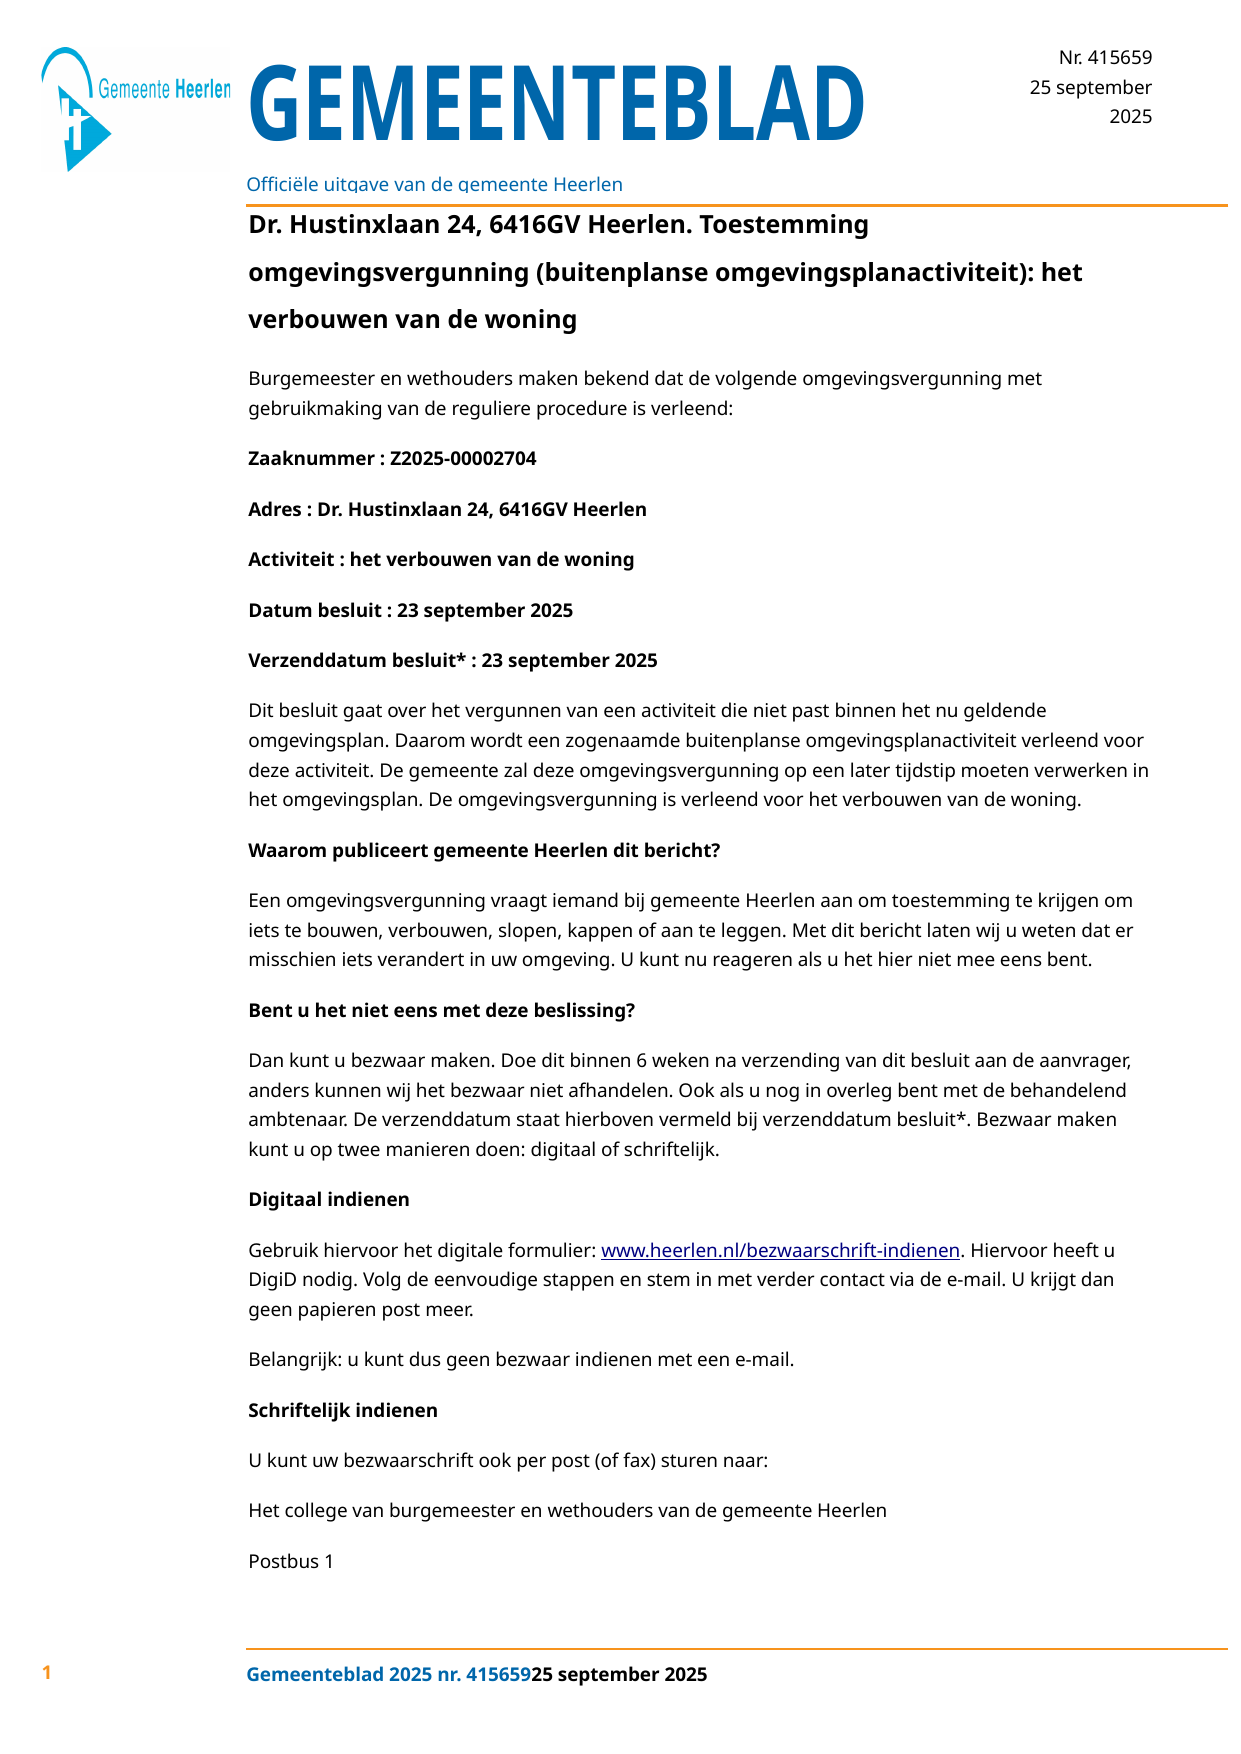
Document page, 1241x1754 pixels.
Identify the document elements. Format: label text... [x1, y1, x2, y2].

text Waarom publiceert gemeente Heerlen dit bericht? [248, 837, 1152, 862]
text Schriftelijk indienen [248, 1397, 1152, 1422]
text Postbus 1 [248, 1548, 1152, 1574]
text Dan kunt u bezwaar maken. Doe dit binnen 6 weken na verzending van dit besluit aan de aanvrager, anders kunnen wij het bezwaar niet afhandelen. Ook als u nog in overleg bent met de behandelend ambtenaar. De verzenddatum staat hierboven vermeld bij verzenddatum besluit*. Bezwaar maken kunt u op twee manieren doen: digitaal of schriftelijk. [248, 1047, 1152, 1162]
text Bent u het niet eens met deze beslissing? [248, 997, 1152, 1022]
text Digitaal indienen [248, 1186, 1152, 1212]
text Zaaknummer : Z2025-00002704 [248, 446, 1152, 471]
text Een omgevingsvergunning vraagt iemand bij gemeente Heerlen aan om toestemming te krijgen om iets te bouwen, verbouwen, slopen, kappen of aan te leggen. Met dit bericht laten wij u weten dat er misschien iets verandert in uw omgeving. U kunt nu reageren als u het hier niet mee eens bent. [248, 887, 1152, 972]
text Datum besluit : 23 september 2025 [248, 597, 1152, 622]
text Adres : Dr. Hustinxlaan 24, 6416GV Heerlen [248, 496, 1152, 522]
text Dr. Hustinxlaan 24, 6416GV Heerlen. Toestemming omgevingsvergunning (buitenplanse omgevingsplanactiviteit): het verbouwen van de woning [248, 207, 1152, 336]
text Het college van burgemeester en wethouders van de gemeente Heerlen [248, 1498, 1152, 1523]
text Gebruik hiervoor het digitale formulier: www.heerlen.nl/bezwaarschrift-indienen. Hiervoor heeft u DigiD nodig. Volg de eenvoudige stappen en stem in met verder contact via de e-mail. U krijgt dan geen papieren post meer. [248, 1237, 1152, 1322]
text U kunt uw bezwaarschrift ook per post (of fax) sturen naar: [248, 1447, 1152, 1473]
text Dit besluit gaat over het vergunnen van een activiteit die niet past binnen het nu geldende omgevingsplan. Daarom wordt een zogenaamde buitenplanse omgevingsplanactiviteit verleend voor deze activiteit. De gemeente zal deze omgevingsvergunning op een later tijdstip moeten verwerken in het omgevingsplan. De omgevingsvergunning is verleend voor het verbouwen van de woning. [248, 698, 1152, 812]
text Activiteit : het verbouwen van de woning [248, 546, 1152, 572]
text Burgemeester en wethouders maken bekend dat de volgende omgevingsvergunning met gebruikmaking van de reguliere procedure is verleend: [248, 366, 1152, 421]
picture [41, 47, 59, 70]
text Belangrijk: u kunt dus geen bezwaar indienen met een e-mail. [248, 1346, 1152, 1372]
text Verzenddatum besluit* : 23 september 2025 [248, 647, 1152, 673]
picture [41, 47, 231, 172]
